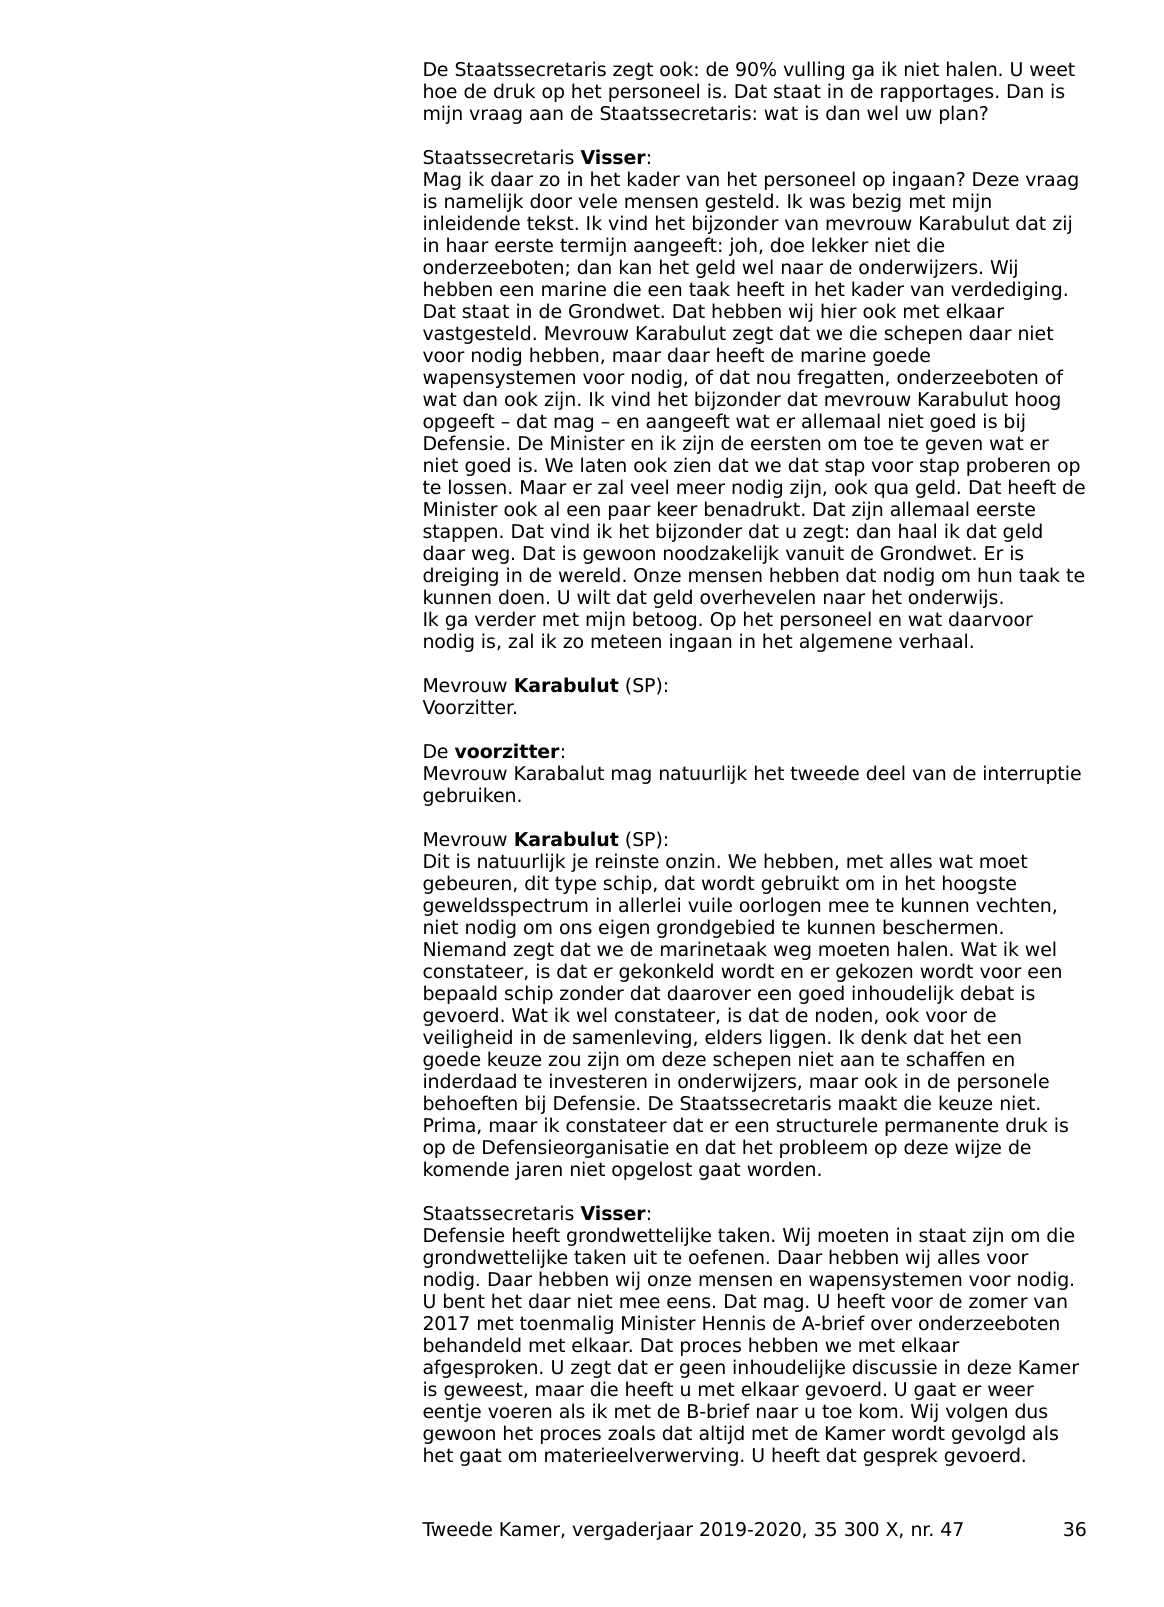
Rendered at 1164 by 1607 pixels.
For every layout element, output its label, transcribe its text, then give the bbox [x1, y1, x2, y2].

text Mevrouw Karabulut (SP): [422, 675, 1087, 697]
text Mevrouw Karabalut mag natuurlijk het tweede deel van de interruptie gebruiken. [422, 763, 1087, 807]
text Staatssecretaris Visser: [422, 147, 1087, 169]
text Mag ik daar zo in het kader van het personeel op ingaan? Deze vraag is namelijk door vele mensen gesteld. Ik was bezig met mijn inleidende tekst. Ik vind het bijzonder van mevrouw Karabulut dat zij in haar eerste termijn aangeeft: joh, doe lekker niet die onderzeeboten; dan kan het geld wel naar de onderwijzers. Wij hebben een marine die een taak heeft in het kader van verdediging. Dat staat in de Grondwet. Dat hebben wij hier ook met elkaar vastgesteld. Mevrouw Karabulut zegt dat we die schepen daar niet voor nodig hebben, maar daar heeft de marine goede wapensystemen voor nodig, of dat nou fregatten, onderzeeboten of wat dan ook zijn. Ik vind het bijzonder dat mevrouw Karabulut hoog opgeeft – dat mag – en aangeeft wat er allemaal niet goed is bij Defensie. De Minister en ik zijn de eersten om toe te geven wat er niet goed is. We laten ook zien dat we dat stap voor stap proberen op te lossen. Maar er zal veel meer nodig zijn, ook qua geld. Dat heeft de Minister ook al een paar keer benadrukt. Dat zijn allemaal eerste stappen. Dat vind ik het bijzonder dat u zegt: dan haal ik dat geld daar weg. Dat is gewoon noodzakelijk vanuit de Grondwet. Er is dreiging in de wereld. Onze mensen hebben dat nodig om hun taak te kunnen doen. U wilt dat geld overhevelen naar het onderwijs. [422, 169, 1087, 609]
text Dit is natuurlijk je reinste onzin. We hebben, met alles wat moet gebeuren, dit type schip, dat wordt gebruikt om in het hoogste geweldsspectrum in allerlei vuile oorlogen mee te kunnen vechten, niet nodig om ons eigen grondgebied te kunnen beschermen. Niemand zegt dat we de marinetaak weg moeten halen. Wat ik wel constateer, is dat er gekonkeld wordt en er gekozen wordt voor een bepaald schip zonder dat daarover een goed inhoudelijk debat is gevoerd. Wat ik wel constateer, is dat de noden, ook voor de veiligheid in de samenleving, elders liggen. Ik denk dat het een goede keuze zou zijn om deze schepen niet aan te schaffen en inderdaad te investeren in onderwijzers, maar ook in de personele behoeften bij Defensie. De Staatssecretaris maakt die keuze niet. Prima, maar ik constateer dat er een structurele permanente druk is op de Defensieorganisatie en dat het probleem op deze wijze de komende jaren niet opgelost gaat worden. [422, 851, 1087, 1181]
text Defensie heeft grondwettelijke taken. Wij moeten in staat zijn om die grondwettelijke taken uit te oefenen. Daar hebben wij alles voor nodig. Daar hebben wij onze mensen en wapensystemen voor nodig. U bent het daar niet mee eens. Dat mag. U heeft voor de zomer van 2017 met toenmalig Minister Hennis de A-brief over onderzeeboten behandeld met elkaar. Dat proces hebben we met elkaar afgesproken. U zegt dat er geen inhoudelijke discussie in deze Kamer is geweest, maar die heeft u met elkaar gevoerd. U gaat er weer eentje voeren als ik met de B-brief naar u toe kom. Wij volgen dus gewoon het proces zoals dat altijd met de Kamer wordt gevolgd als het gaat om materieelverwerving. U heeft dat gesprek gevoerd. [422, 1225, 1087, 1467]
text De voorzitter: [422, 741, 1087, 763]
text Staatssecretaris Visser: [422, 1203, 1087, 1225]
text De Staatssecretaris zegt ook: de 90% vulling ga ik niet halen. U weet hoe de druk op het personeel is. Dat staat in de rapportages. Dan is mijn vraag aan de Staatssecretaris: wat is dan wel uw plan? [422, 59, 1087, 125]
text Ik ga verder met mijn betoog. Op het personeel en wat daarvoor nodig is, zal ik zo meteen ingaan in het algemene verhaal. [422, 609, 1087, 653]
text Voorzitter. [422, 697, 1087, 719]
text Mevrouw Karabulut (SP): [422, 829, 1087, 851]
